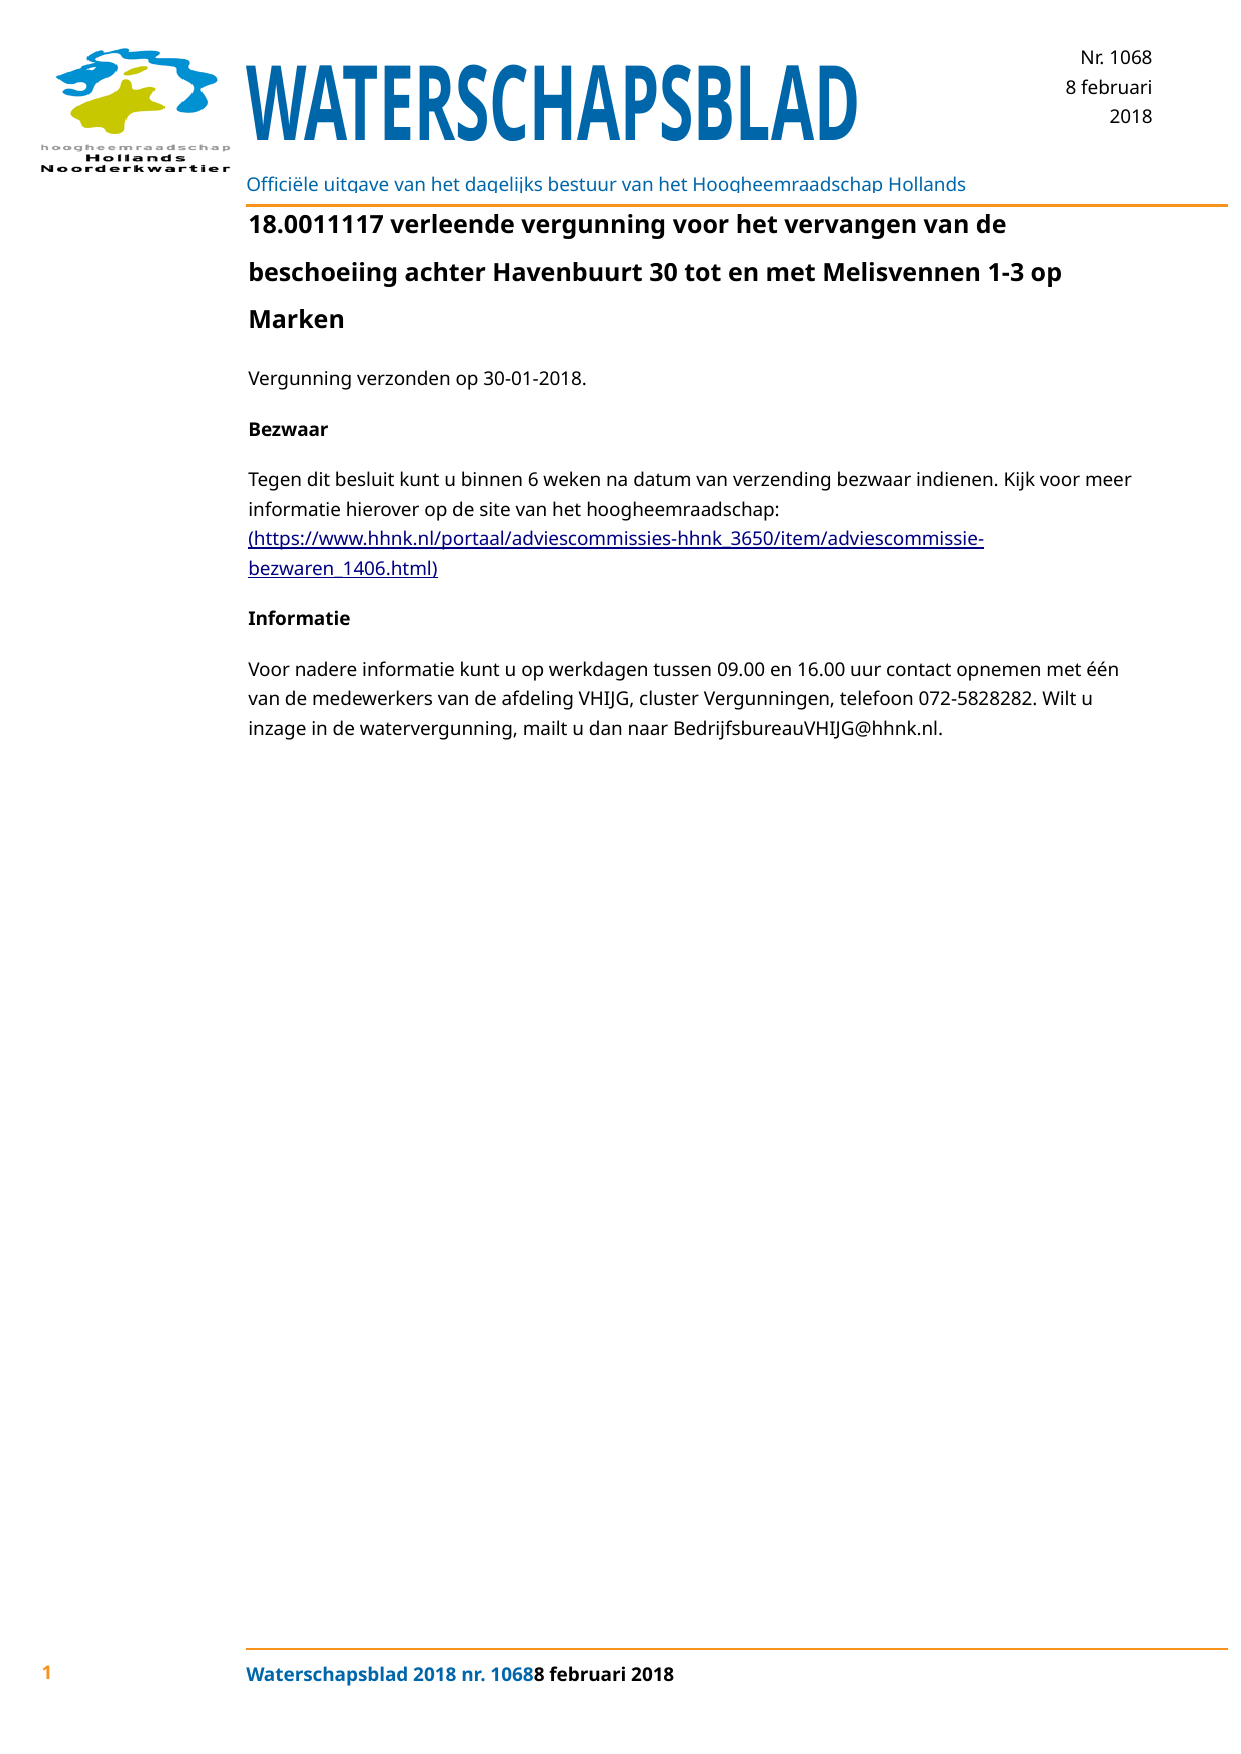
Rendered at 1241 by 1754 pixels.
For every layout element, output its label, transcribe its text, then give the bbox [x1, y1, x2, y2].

text 18.0011117 verleende vergunning voor het vervangen van de beschoeiing achter Havenbuurt 30 tot en met Melisvennen 1-3 op Marken [248, 207, 1152, 336]
text Voor nadere informatie kunt u op werkdagen tussen 09.00 en 16.00 uur contact opnemen met één van de medewerkers van de afdeling VHIJG, cluster Vergunningen, telefoon 072-5828282. Wilt u inzage in de watervergunning, mailt u dan naar BedrijfsbureauVHIJG@hhnk.nl. [248, 656, 1152, 741]
text Tegen dit besluit kunt u binnen 6 weken na datum van verzending bezwaar indienen. Kijk voor meer informatie hierover op de site van het hoogheemraadschap: (https://www.hhnk.nl/portaal/adviescommissies-hhnk_3650/item/adviescommissie-bezwaren_1406.html) [248, 466, 1152, 581]
text Bezwaar [248, 416, 1152, 442]
text Informatie [248, 606, 1152, 631]
text Vergunning verzonden op 30-01-2018. [248, 366, 1152, 391]
picture [41, 47, 231, 172]
